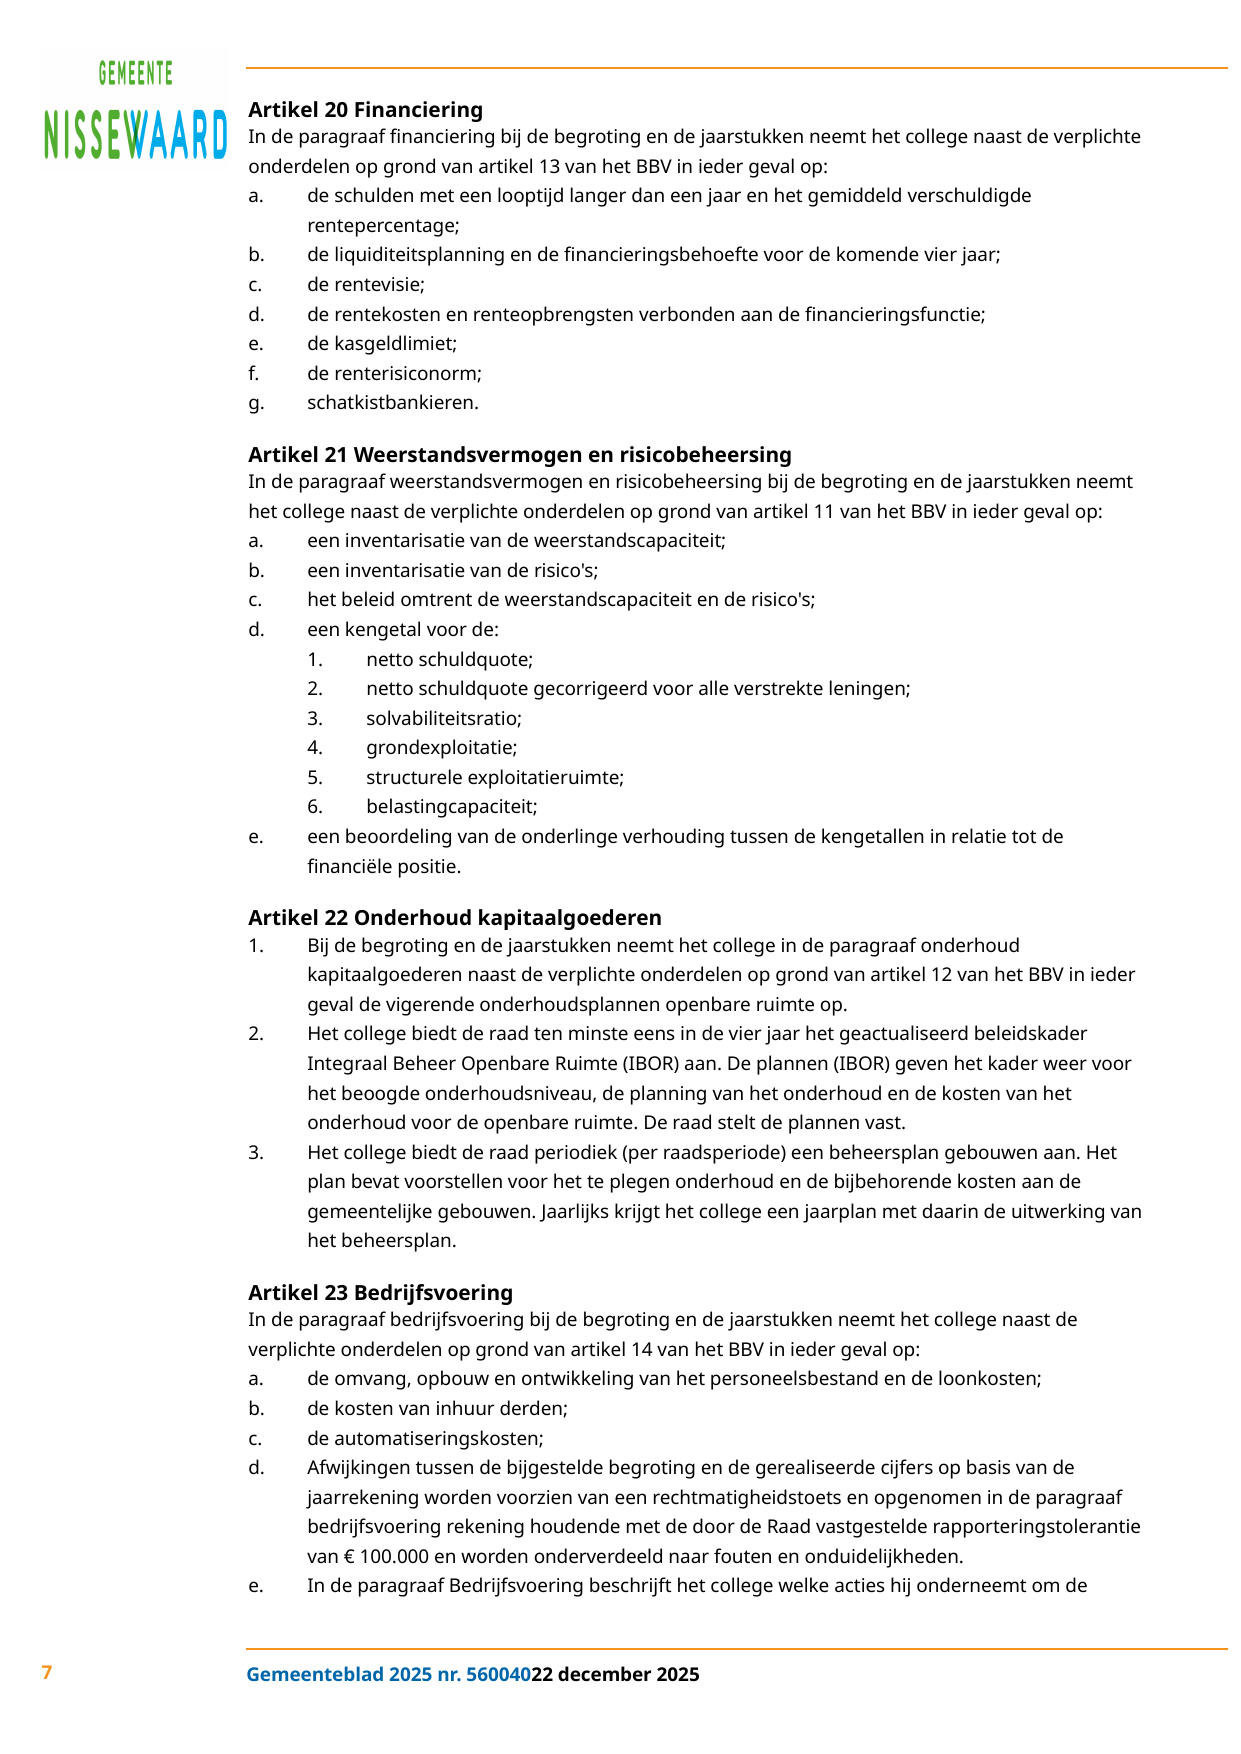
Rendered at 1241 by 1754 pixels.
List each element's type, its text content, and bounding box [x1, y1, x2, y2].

list een kengetal voor de: [248, 616, 1152, 642]
text In de paragraaf financiering bij de begroting en de jaarstukken neemt het college naast de verplichte onderdelen op grond van artikel 13 van het BBV in ieder geval op: [248, 123, 1152, 178]
text Artikel 22 Onderhoud kapitaalgoederen [248, 903, 1152, 932]
text Artikel 21 Weerstandsvermogen en risicobeheersing [248, 440, 1152, 468]
list de omvang, opbouw en ontwikkeling van het personeelsbestand en de loonkosten; [248, 1366, 1152, 1391]
list structurele exploitatieruimte; [307, 764, 1152, 790]
list de kasgeldlimiet; [248, 330, 1152, 356]
text Artikel 20 Financiering [248, 95, 1152, 123]
list de schulden met een looptijd langer dan een jaar en het gemiddeld verschuldigde rentepercentage; [248, 182, 1152, 238]
list belastingcapaciteit; [307, 794, 1152, 819]
list In de paragraaf Bedrijfsvoering beschrijft het college welke acties hij onderneemt om de [248, 1573, 1152, 1598]
list schatkistbankieren. [248, 389, 1152, 415]
list netto schuldquote; [307, 646, 1152, 672]
list een inventarisatie van de risico's; [248, 557, 1152, 583]
list Het college biedt de raad ten minste eens in de vier jaar het geactualiseerd beleidskader Integraal Beheer Openbare Ruimte (IBOR) aan. De plannen (IBOR) geven het kader weer voor het beoogde onderhoudsniveau, de planning van het onderhoud en de kosten van het onderhoud voor de openbare ruimte. De raad stelt de plannen vast. [248, 1021, 1152, 1135]
list grondexploitatie; [307, 734, 1152, 760]
list de kosten van inhuur derden; [248, 1395, 1152, 1421]
list solvabiliteitsratio; [307, 705, 1152, 731]
text In de paragraaf bedrijfsvoering bij de begroting en de jaarstukken neemt het college naast de verplichte onderdelen op grond van artikel 14 van het BBV in ieder geval op: [248, 1306, 1152, 1362]
list de rentekosten en renteopbrengsten verbonden aan de financieringsfunctie; [248, 301, 1152, 326]
list Bij de begroting en de jaarstukken neemt het college in de paragraaf onderhoud kapitaalgoederen naast de verplichte onderdelen op grond van artikel 12 van het BBV in ieder geval de vigerende onderhoudsplannen openbare ruimte op. [248, 932, 1152, 1017]
list Het college biedt de raad periodiek (per raadsperiode) een beheersplan gebouwen aan. Het plan bevat voorstellen voor het te plegen onderhoud en de bijbehorende kosten aan de gemeentelijke gebouwen. Jaarlijks krijgt het college een jaarplan met daarin de uitwerking van het beheersplan. [248, 1139, 1152, 1253]
text In de paragraaf weerstandsvermogen en risicobeheersing bij de begroting en de jaarstukken neemt het college naast de verplichte onderdelen op grond van artikel 11 van het BBV in ieder geval op: [248, 468, 1152, 524]
list Afwijkingen tussen de bijgestelde begroting en de gerealiseerde cijfers op basis van de jaarrekening worden voorzien van een rechtmatigheidstoets en opgenomen in de paragraaf bedrijfsvoering rekening houdende met de door de Raad vastgestelde rapporteringstolerantie van € 100.000 en worden onderverdeeld naar fouten en onduidelijkheden. [248, 1454, 1152, 1569]
list netto schuldquote gecorrigeerd voor alle verstrekte leningen; [307, 675, 1152, 701]
list het beleid omtrent de weerstandscapaciteit en de risico's; [248, 587, 1152, 612]
list de rentevisie; [248, 271, 1152, 297]
list de automatiseringskosten; [248, 1425, 1152, 1451]
picture [41, 47, 231, 172]
text Artikel 23 Bedrijfsvoering [248, 1278, 1152, 1306]
list de renterisiconorm; [248, 360, 1152, 386]
list een inventarisatie van de weerstandscapaciteit; [248, 527, 1152, 553]
list de liquiditeitsplanning en de financieringsbehoefte voor de komende vier jaar; [248, 242, 1152, 267]
list een beoordeling van de onderlinge verhouding tussen de kengetallen in relatie tot de financiële positie. [248, 823, 1152, 879]
